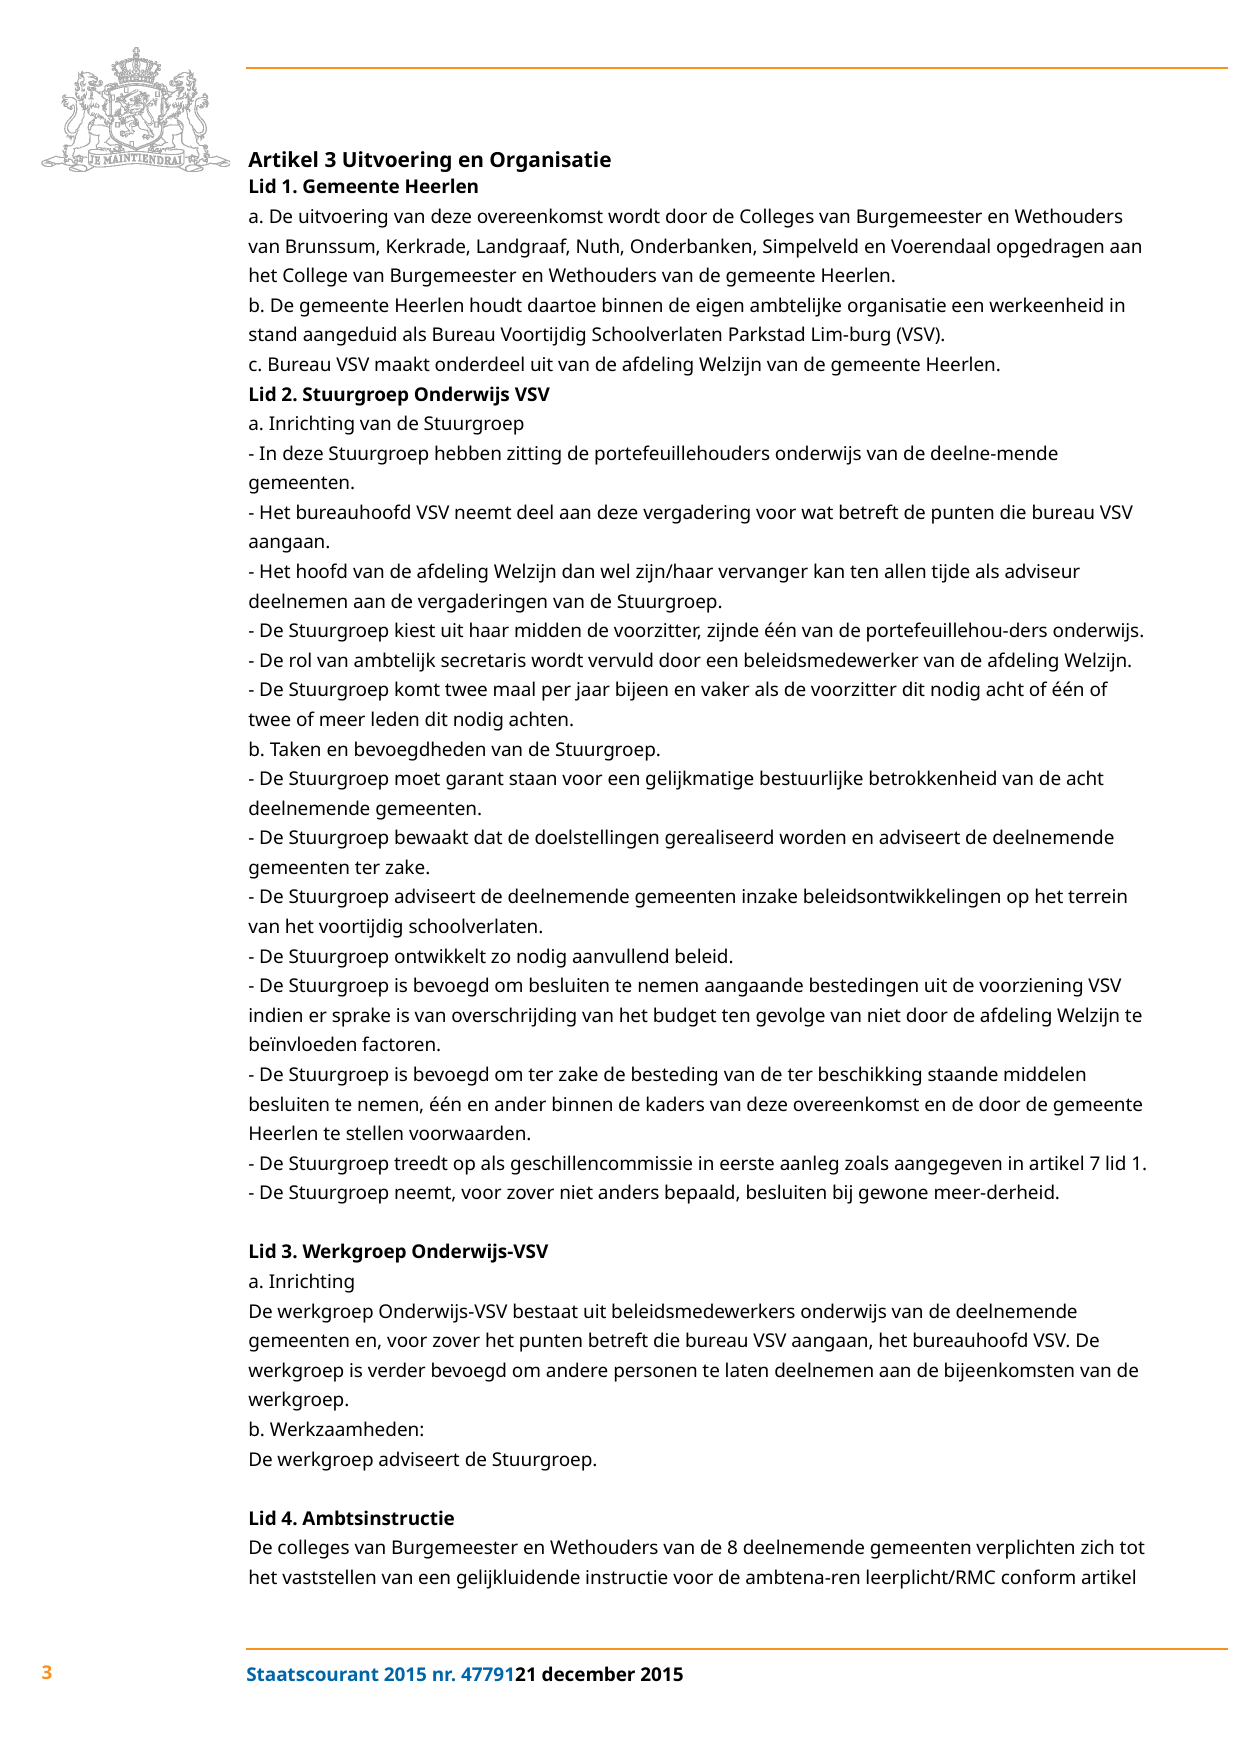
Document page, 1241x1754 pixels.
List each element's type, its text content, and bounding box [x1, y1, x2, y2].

text De colleges van Burgemeester en Wethouders van de 8 deelnemende gemeenten verplichten zich tot het vaststellen van een gelijkluidende instructie voor de ambtena-ren leerplicht/RMC conform artikel [248, 1534, 1152, 1590]
text - Het bureauhoofd VSV neemt deel aan deze vergadering voor wat betreft de punten die bureau VSV aangaan. [248, 499, 1152, 554]
text Lid 2. Stuurgroep Onderwijs VSV [248, 381, 1152, 406]
text b. De gemeente Heerlen houdt daartoe binnen de eigen ambtelijke organisatie een werkeenheid in stand aangeduid als Bureau Voortijdig Schoolverlaten Parkstad Lim-burg (VSV). [248, 292, 1152, 347]
text - Het hoofd van de afdeling Welzijn dan wel zijn/haar vervanger kan ten allen tijde als adviseur deelnemen aan de vergaderingen van de Stuurgroep. [248, 558, 1152, 613]
text - De Stuurgroep neemt, voor zover niet anders bepaald, besluiten bij gewone meer-derheid. [248, 1179, 1152, 1205]
text De werkgroep Onderwijs-VSV bestaat uit beleidsmedewerkers onderwijs van de deelnemende gemeenten en, voor zover het punten betreft die bureau VSV aangaan, het bureauhoofd VSV. De werkgroep is verder bevoegd om andere personen te laten deelnemen aan de bijeenkomsten van de werkgroep. [248, 1298, 1152, 1412]
text Lid 3. Werkgroep Onderwijs-VSV [248, 1239, 1152, 1264]
text - De rol van ambtelijk secretaris wordt vervuld door een beleidsmedewerker van de afdeling Welzijn. [248, 647, 1152, 673]
text b. Taken en bevoegdheden van de Stuurgroep. [248, 736, 1152, 761]
text De werkgroep adviseert de Stuurgroep. [248, 1446, 1152, 1471]
text - In deze Stuurgroep hebben zitting de portefeuillehouders onderwijs van de deelne-mende gemeenten. [248, 440, 1152, 495]
text - De Stuurgroep treedt op als geschillencommissie in eerste aanleg zoals aangegeven in artikel 7 lid 1. [248, 1150, 1152, 1176]
text - De Stuurgroep bewaakt dat de doelstellingen gerealiseerd worden en adviseert de deelnemende gemeenten ter zake. [248, 824, 1152, 880]
text b. Werkzaamheden: [248, 1416, 1152, 1442]
text - De Stuurgroep adviseert de deelnemende gemeenten inzake beleidsontwikkelingen op het terrein van het voortijdig schoolverlaten. [248, 884, 1152, 939]
picture [41, 47, 231, 172]
text - De Stuurgroep ontwikkelt zo nodig aanvullend beleid. [248, 943, 1152, 968]
text Artikel 3 Uitvoering en Organisatie [248, 145, 1152, 174]
text a. Inrichting [248, 1268, 1152, 1294]
text a. De uitvoering van deze overeenkomst wordt door de Colleges van Burgemeester en Wethouders van Brunssum, Kerkrade, Landgraaf, Nuth, Onderbanken, Simpelveld en Voerendaal opgedragen aan het College van Burgemeester en Wethouders van de gemeente Heerlen. [248, 203, 1152, 288]
text - De Stuurgroep kiest uit haar midden de voorzitter, zijnde één van de portefeuillehou-ders onderwijs. [248, 617, 1152, 643]
text - De Stuurgroep is bevoegd om ter zake de besteding van de ter beschikking staande middelen besluiten te nemen, één en ander binnen de kaders van deze overeenkomst en de door de gemeente Heerlen te stellen voorwaarden. [248, 1061, 1152, 1146]
text Lid 1. Gemeente Heerlen [248, 174, 1152, 199]
text - De Stuurgroep is bevoegd om besluiten te nemen aangaande bestedingen uit de voorziening VSV indien er sprake is van overschrijding van het budget ten gevolge van niet door de afdeling Welzijn te beïnvloeden factoren. [248, 972, 1152, 1057]
text c. Bureau VSV maakt onderdeel uit van de afdeling Welzijn van de gemeente Heerlen. [248, 351, 1152, 377]
text a. Inrichting van de Stuurgroep [248, 410, 1152, 436]
text Lid 4. Ambtsinstructie [248, 1505, 1152, 1531]
text - De Stuurgroep komt twee maal per jaar bijeen en vaker als de voorzitter dit nodig acht of één of twee of meer leden dit nodig achten. [248, 677, 1152, 732]
text - De Stuurgroep moet garant staan voor een gelijkmatige bestuurlijke betrokkenheid van de acht deelnemende gemeenten. [248, 765, 1152, 821]
